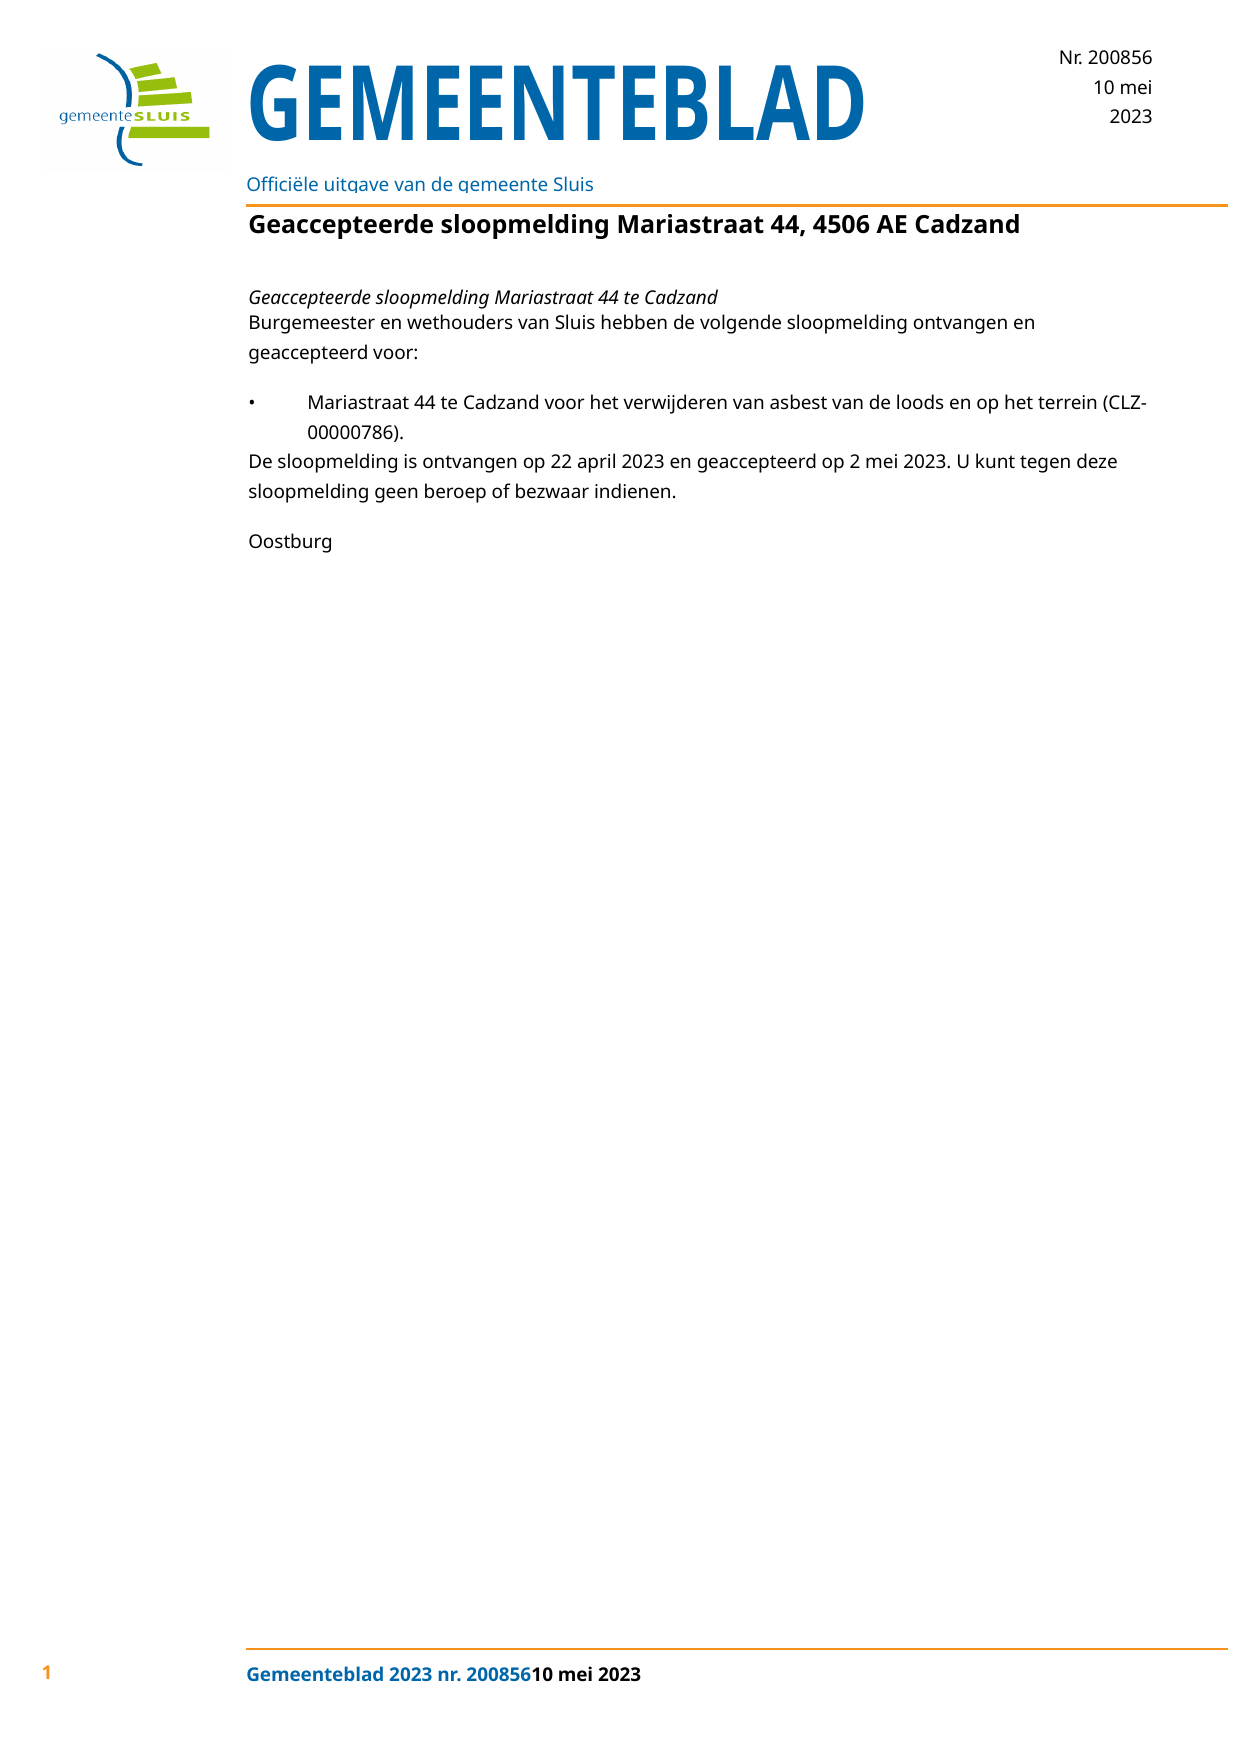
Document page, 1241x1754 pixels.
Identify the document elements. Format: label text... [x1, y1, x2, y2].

text Geaccepteerde sloopmelding Mariastraat 44, 4506 AE Cadzand [248, 207, 1152, 241]
list Mariastraat 44 te Cadzand voor het verwijderen van asbest van de loods en op het terrein (CLZ-00000786). [248, 389, 1152, 445]
text Burgemeester en wethouders van Sluis hebben de volgende sloopmelding ontvangen en geaccepteerd voor: [248, 309, 1152, 365]
text Geaccepteerde sloopmelding Mariastraat 44 te Cadzand [248, 284, 1152, 309]
text De sloopmelding is ontvangen op 22 april 2023 en geaccepteerd op 2 mei 2023. U kunt tegen deze sloopmelding geen beroep of bezwaar indienen. [248, 449, 1152, 504]
text Oostburg [248, 529, 1152, 554]
picture [41, 47, 231, 172]
